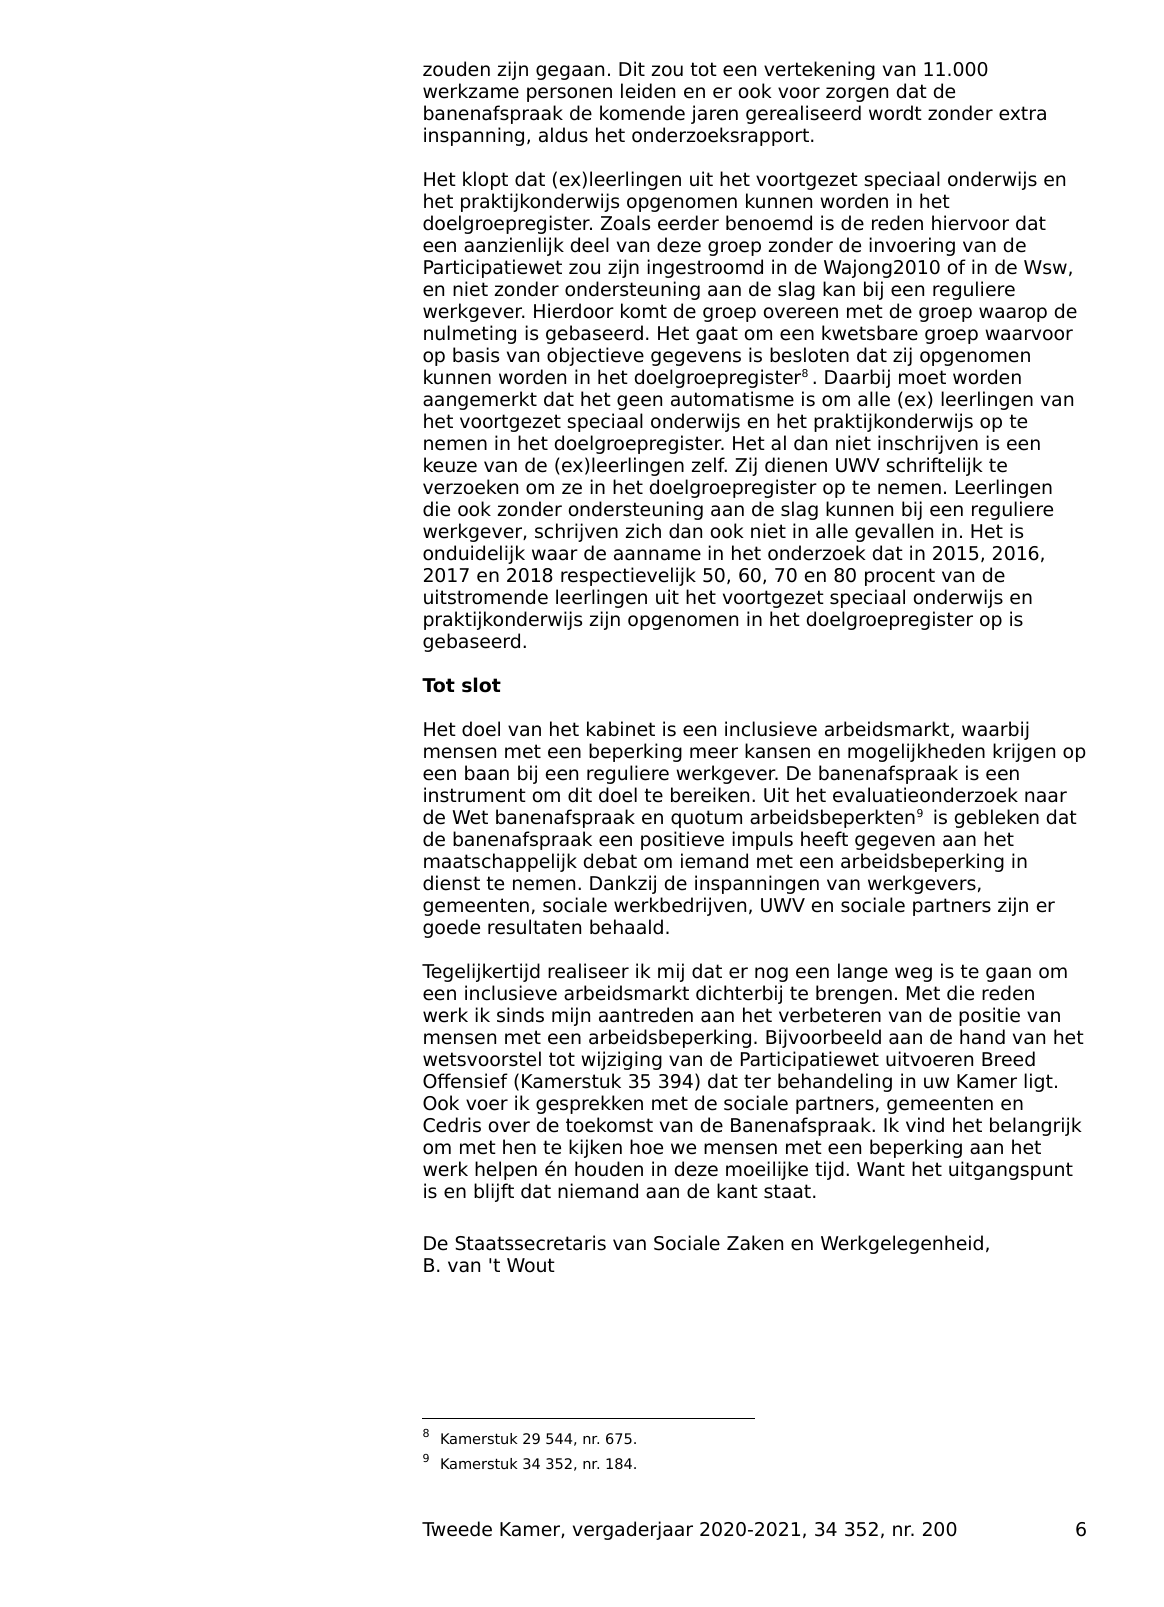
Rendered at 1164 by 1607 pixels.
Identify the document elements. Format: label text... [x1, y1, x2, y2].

text Kamerstuk 29 544, nr. 675. [422, 1427, 1087, 1449]
text Kamerstuk 34 352, nr. 184. [422, 1452, 1087, 1474]
text Het doel van het kabinet is een inclusieve arbeidsmarkt, waarbij mensen met een beperking meer kansen en mogelijkheden krijgen op een baan bij een reguliere werkgever. De banenafspraak is een instrument om dit doel te bereiken. Uit het evaluatieonderzoek naar de Wet banenafspraak en quotum arbeidsbeperkten is gebleken dat de banenafspraak een positieve impuls heeft gegeven aan het maatschappelijk debat om iemand met een arbeidsbeperking in dienst te nemen. Dankzij de inspanningen van werkgevers, gemeenten, sociale werkbedrijven, UWV en sociale partners zijn er goede resultaten behaald. [422, 719, 1087, 939]
text Tegelijkertijd realiseer ik mij dat er nog een lange weg is te gaan om een inclusieve arbeidsmarkt dichterbij te brengen. Met die reden werk ik sinds mijn aantreden aan het verbeteren van de positie van mensen met een arbeidsbeperking. Bijvoorbeeld aan de hand van het wetsvoorstel tot wijziging van de Participatiewet uitvoeren Breed Offensief (Kamerstuk 35 394) dat ter behandeling in uw Kamer ligt. Ook voer ik gesprekken met de sociale partners, gemeenten en Cedris over de toekomst van de Banenafspraak. Ik vind het belangrijk om met hen te kijken hoe we mensen met een beperking aan het werk helpen én houden in deze moeilijke tijd. Want het uitgangspunt is en blijft dat niemand aan de kant staat. [422, 961, 1087, 1203]
subtitle Tot slot [422, 675, 1087, 697]
text De Staatssecretaris van Sociale Zaken en Werkgelegenheid, B. van 't Wout [422, 1233, 1087, 1277]
text Het klopt dat (ex)leerlingen uit het voortgezet speciaal onderwijs en het praktijkonderwijs opgenomen kunnen worden in het doelgroepregister. Zoals eerder benoemd is de reden hiervoor dat een aanzienlijk deel van deze groep zonder de invoering van de Participatiewet zou zijn ingestroomd in de Wajong2010 of in de Wsw, en niet zonder ondersteuning aan de slag kan bij een reguliere werkgever. Hierdoor komt de groep overeen met de groep waarop de nulmeting is gebaseerd. Het gaat om een kwetsbare groep waarvoor op basis van objectieve gegevens is besloten dat zij opgenomen kunnen worden in het doelgroepregister. Daarbij moet worden aangemerkt dat het geen automatisme is om alle (ex) leerlingen van het voortgezet speciaal onderwijs en het praktijkonderwijs op te nemen in het doelgroepregister. Het al dan niet inschrijven is een keuze van de (ex)leerlingen zelf. Zij dienen UWV schriftelijk te verzoeken om ze in het doelgroepregister op te nemen. Leerlingen die ook zonder ondersteuning aan de slag kunnen bij een reguliere werkgever, schrijven zich dan ook niet in alle gevallen in. Het is onduidelijk waar de aanname in het onderzoek dat in 2015, 2016, 2017 en 2018 respectievelijk 50, 60, 70 en 80 procent van de uitstromende leerlingen uit het voortgezet speciaal onderwijs en praktijkonderwijs zijn opgenomen in het doelgroepregister op is gebaseerd. [422, 169, 1087, 653]
text zouden zijn gegaan. Dit zou tot een vertekening van 11.000 werkzame personen leiden en er ook voor zorgen dat de banenafspraak de komende jaren gerealiseerd wordt zonder extra inspanning, aldus het onderzoeksrapport. [422, 59, 1087, 147]
